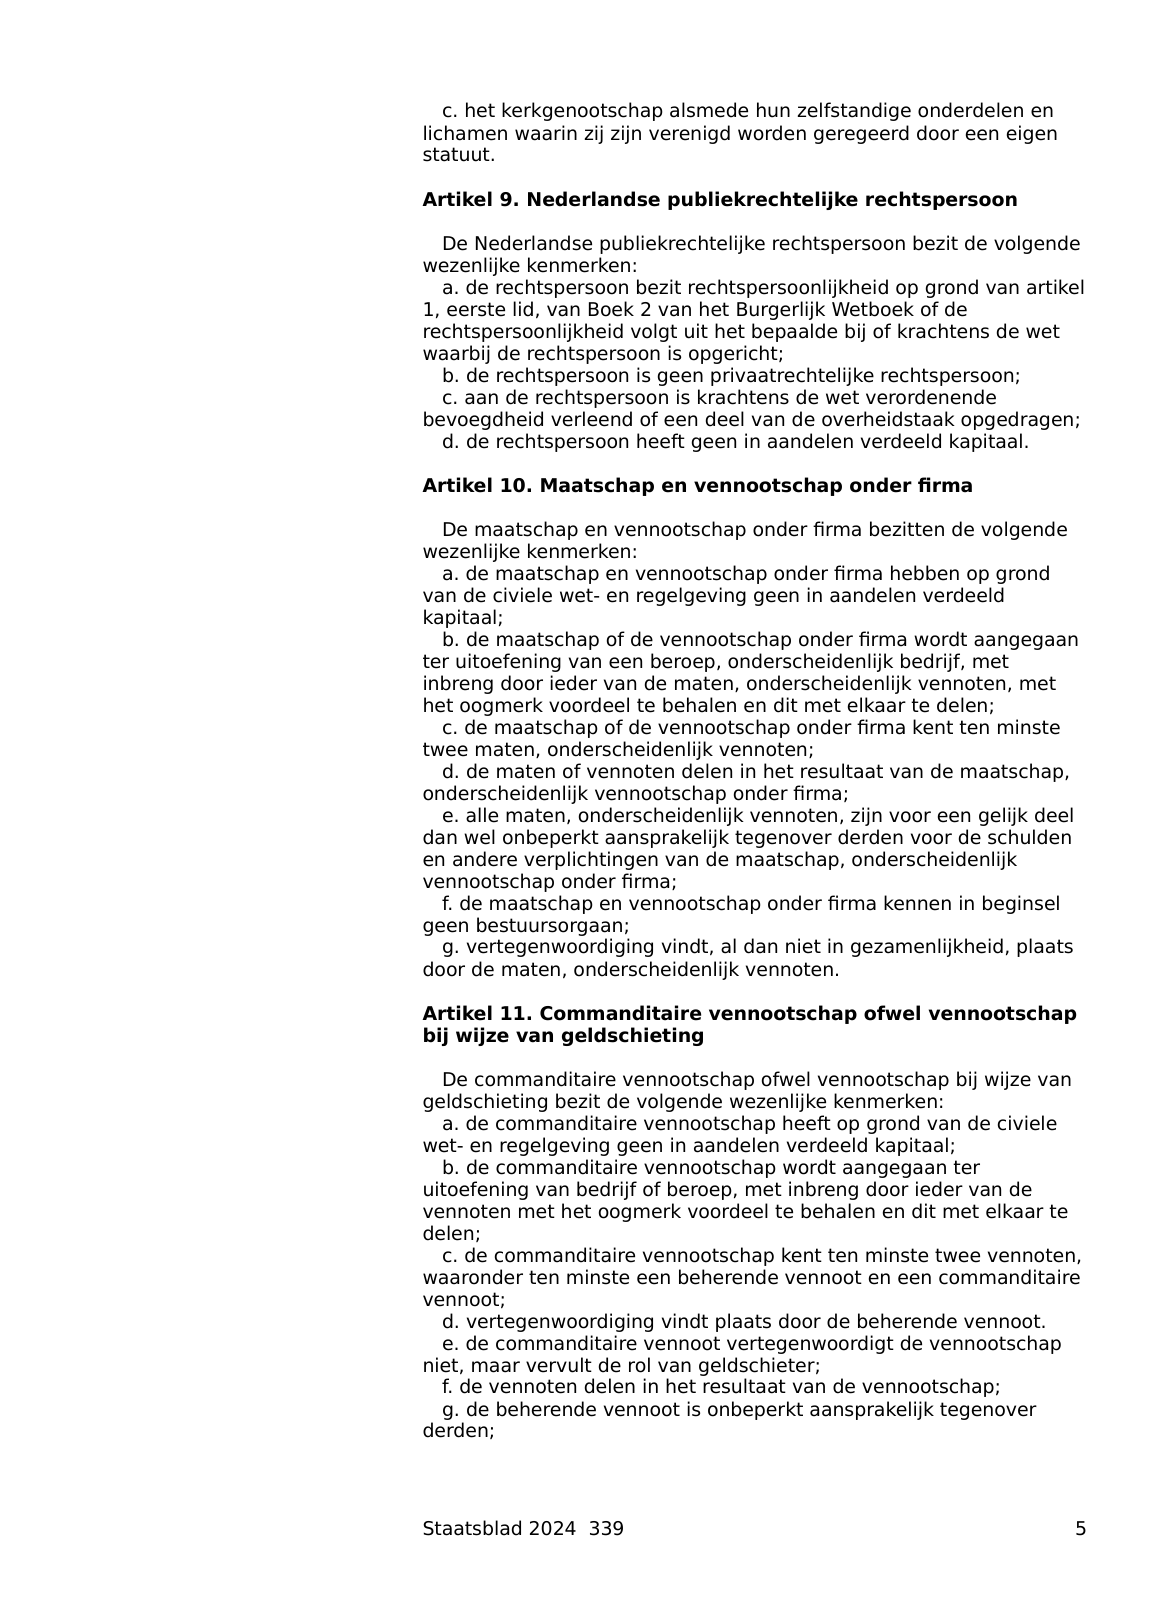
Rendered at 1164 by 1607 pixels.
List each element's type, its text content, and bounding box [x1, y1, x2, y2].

text b. de commanditaire vennootschap wordt aangegaan ter uitoefening van bedrijf of beroep, met inbreng door ieder van de vennoten met het oogmerk voordeel te behalen en dit met elkaar te delen; [422, 1157, 1087, 1244]
text De Nederlandse publiekrechtelijke rechtspersoon bezit de volgende wezenlijke kenmerken: [422, 233, 1087, 277]
text g. vertegenwoordiging vindt, al dan niet in gezamenlijkheid, plaats door de maten, onderscheidenlijk vennoten. [422, 936, 1087, 980]
text d. vertegenwoordiging vindt plaats door de beherende vennoot. [422, 1311, 1087, 1332]
text e. alle maten, onderscheidenlijk vennoten, zijn voor een gelijk deel dan wel onbeperkt aansprakelijk tegenover derden voor de schulden en andere verplichtingen van de maatschap, onderscheidenlijk vennootschap onder firma; [422, 804, 1087, 892]
text d. de maten of vennoten delen in het resultaat van de maatschap, onderscheidenlijk vennootschap onder firma; [422, 761, 1087, 804]
text c. de commanditaire vennootschap kent ten minste twee vennoten, waaronder ten minste een beherende vennoot en een commanditaire vennoot; [422, 1244, 1087, 1311]
text d. de rechtspersoon heeft geen in aandelen verdeeld kapitaal. [422, 431, 1087, 452]
text a. de maatschap en vennootschap onder firma hebben op grond van de civiele wet- en regelgeving geen in aandelen verdeeld kapitaal; [422, 563, 1087, 629]
subtitle Artikel 10. Maatschap en vennootschap onder firma [422, 475, 1087, 497]
text b. de maatschap of de vennootschap onder firma wordt aangegaan ter uitoefening van een beroep, onderscheidenlijk bedrijf, met inbreng door ieder van de maten, onderscheidenlijk vennoten, met het oogmerk voordeel te behalen en dit met elkaar te delen; [422, 629, 1087, 717]
text b. de rechtspersoon is geen privaatrechtelijke rechtspersoon; [422, 364, 1087, 387]
text e. de commanditaire vennoot vertegenwoordigt de vennootschap niet, maar vervult de rol van geldschieter; [422, 1332, 1087, 1376]
text f. de maatschap en vennootschap onder firma kennen in beginsel geen bestuursorgaan; [422, 892, 1087, 936]
text f. de vennoten delen in het resultaat van de vennootschap; [422, 1376, 1087, 1398]
subtitle Artikel 9. Nederlandse publiekrechtelijke rechtspersoon [422, 188, 1087, 211]
text De commanditaire vennootschap ofwel vennootschap bij wijze van geldschieting bezit de volgende wezenlijke kenmerken: [422, 1069, 1087, 1113]
text De maatschap en vennootschap onder firma bezitten de volgende wezenlijke kenmerken: [422, 519, 1087, 563]
text c. de maatschap of de vennootschap onder firma kent ten minste twee maten, onderscheidenlijk vennoten; [422, 717, 1087, 761]
text a. de rechtspersoon bezit rechtspersoonlijkheid op grond van artikel 1, eerste lid, van Boek 2 van het Burgerlijk Wetboek of de rechtspersoonlijkheid volgt uit het bepaalde bij of krachtens de wet waarbij de rechtspersoon is opgericht; [422, 277, 1087, 364]
subtitle Artikel 11. Commanditaire vennootschap ofwel vennootschap bij wijze van geldschieting [422, 1003, 1087, 1047]
text g. de beherende vennoot is onbeperkt aansprakelijk tegenover derden; [422, 1398, 1087, 1442]
text c. het kerkgenootschap alsmede hun zelfstandige onderdelen en lichamen waarin zij zijn verenigd worden geregeerd door een eigen statuut. [422, 100, 1087, 166]
text a. de commanditaire vennootschap heeft op grond van de civiele wet- en regelgeving geen in aandelen verdeeld kapitaal; [422, 1113, 1087, 1157]
text c. aan de rechtspersoon is krachtens de wet verordenende bevoegdheid verleend of een deel van de overheidstaak opgedragen; [422, 387, 1087, 431]
